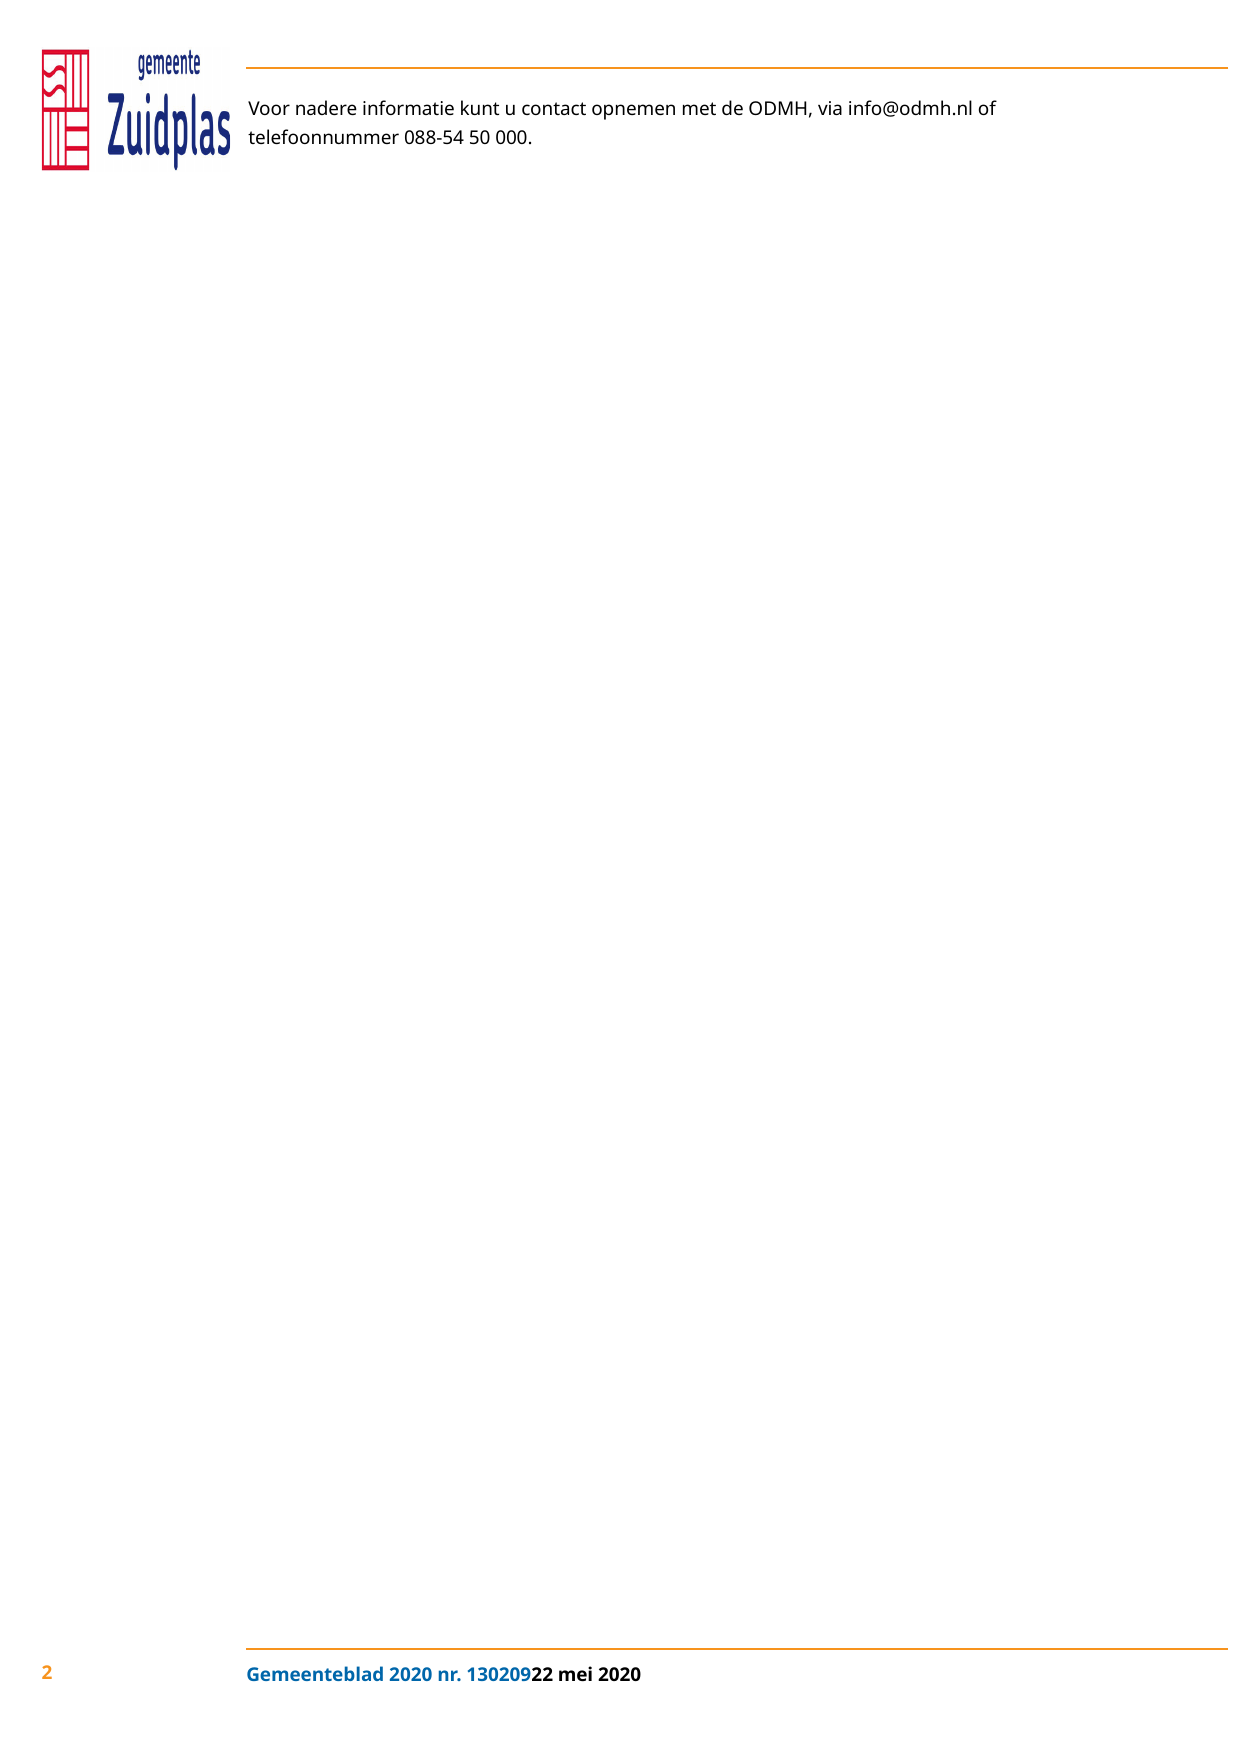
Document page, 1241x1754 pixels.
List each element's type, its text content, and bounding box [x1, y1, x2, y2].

text Voor nadere informatie kunt u contact opnemen met de ODMH, via info@odmh.nl of telefoonnummer 088-54 50 000. [248, 95, 1152, 150]
picture [41, 47, 231, 172]
